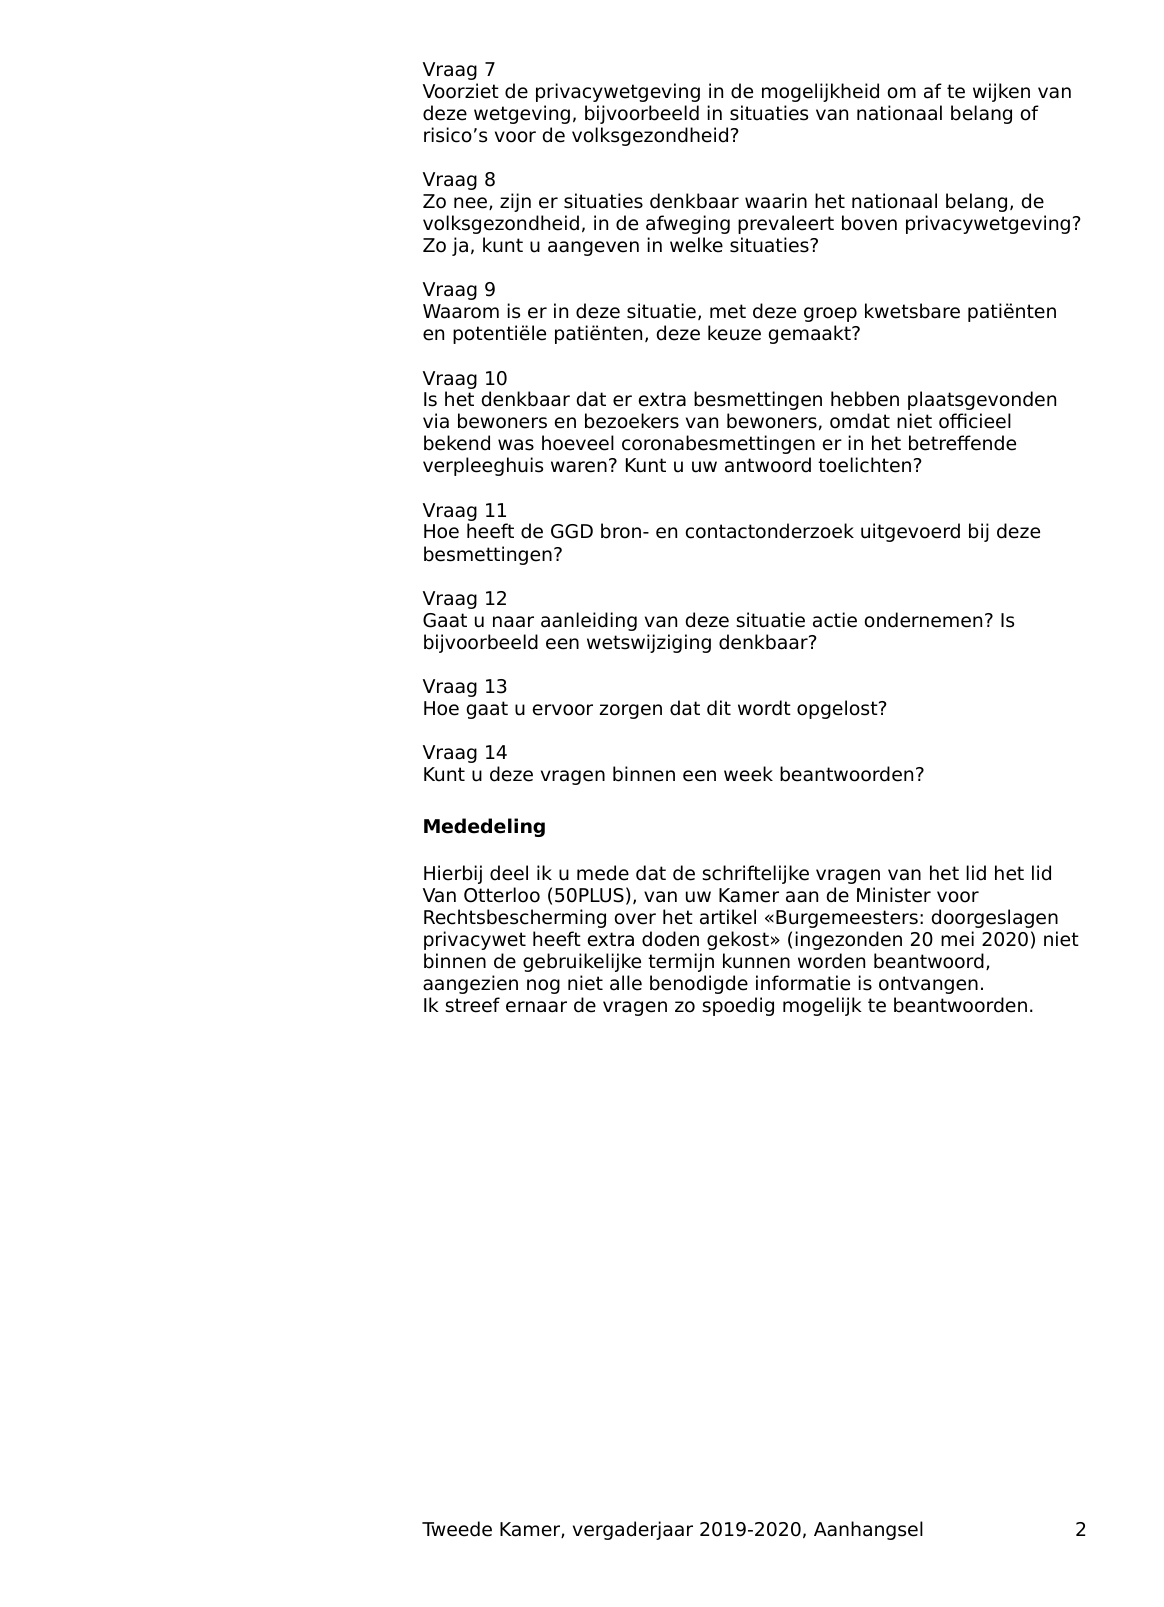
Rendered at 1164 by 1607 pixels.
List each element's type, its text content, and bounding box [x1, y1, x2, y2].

text Vraag 10 [422, 367, 1087, 389]
text Vraag 14 [422, 742, 1087, 764]
text Vraag 9 [422, 279, 1087, 301]
text Gaat u naar aanleiding van deze situatie actie ondernemen? Is bijvoorbeeld een wetswijziging denkbaar? [422, 609, 1087, 653]
text Hoe gaat u ervoor zorgen dat dit wordt opgelost? [422, 698, 1087, 720]
text Vraag 7 [422, 59, 1087, 81]
text Waarom is er in deze situatie, met deze groep kwetsbare patiënten en potentiële patiënten, deze keuze gemaakt? [422, 301, 1087, 345]
text Voorziet de privacywetgeving in de mogelijkheid om af te wijken van deze wetgeving, bijvoorbeeld in situaties van nationaal belang of risico’s voor de volksgezondheid? [422, 81, 1087, 147]
text Vraag 11 [422, 499, 1087, 521]
text Hoe heeft de GGD bron- en contactonderzoek uitgevoerd bij deze besmettingen? [422, 521, 1087, 565]
text Vraag 8 [422, 169, 1087, 191]
text Vraag 12 [422, 588, 1087, 609]
text Hierbij deel ik u mede dat de schriftelijke vragen van het lid het lid Van Otterloo (50PLUS), van uw Kamer aan de Minister voor Rechtsbescherming over het artikel «Burgemeesters: doorgeslagen privacywet heeft extra doden gekost» (ingezonden 20 mei 2020) niet binnen de gebruikelijke termijn kunnen worden beantwoord, aangezien nog niet alle benodigde informatie is ontvangen. [422, 863, 1087, 995]
text Zo nee, zijn er situaties denkbaar waarin het nationaal belang, de volksgezondheid, in de afweging prevaleert boven privacywetgeving? Zo ja, kunt u aangeven in welke situaties? [422, 191, 1087, 257]
subtitle Mededeling [422, 816, 1087, 838]
text Ik streef ernaar de vragen zo spoedig mogelijk te beantwoorden. [422, 995, 1087, 1017]
text Vraag 13 [422, 676, 1087, 698]
text Kunt u deze vragen binnen een week beantwoorden? [422, 764, 1087, 786]
text Is het denkbaar dat er extra besmettingen hebben plaatsgevonden via bewoners en bezoekers van bewoners, omdat niet officieel bekend was hoeveel coronabesmettingen er in het betreffende verpleeghuis waren? Kunt u uw antwoord toelichten? [422, 389, 1087, 477]
